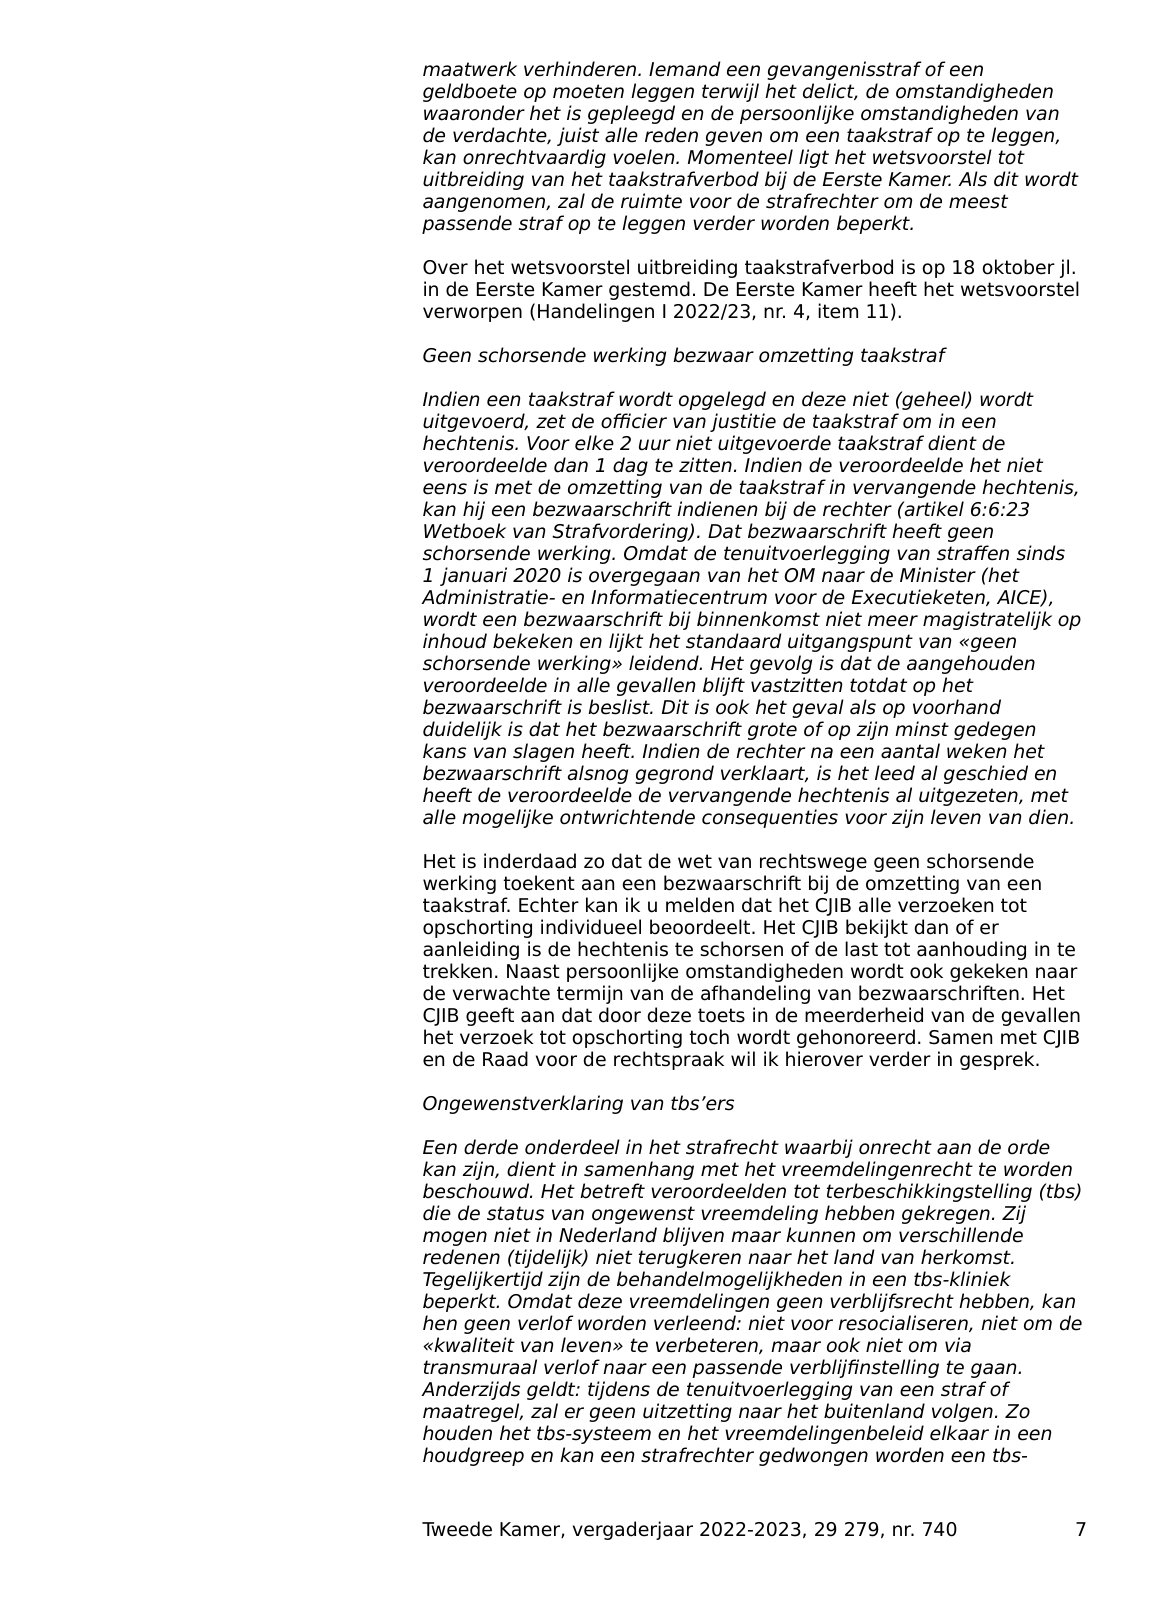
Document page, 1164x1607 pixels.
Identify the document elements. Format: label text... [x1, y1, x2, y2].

text Over het wetsvoorstel uitbreiding taakstrafverbod is op 18 oktober jl. in de Eerste Kamer gestemd. De Eerste Kamer heeft het wetsvoorstel verworpen (Handelingen I 2022/23, nr. 4, item 11). [422, 257, 1087, 323]
subtitle Geen schorsende werking bezwaar omzetting taakstraf [422, 345, 1087, 367]
text Indien een taakstraf wordt opgelegd en deze niet (geheel) wordt uitgevoerd, zet de officier van justitie de taakstraf om in een hechtenis. Voor elke 2 uur niet uitgevoerde taakstraf dient de veroordeelde dan 1 dag te zitten. Indien de veroordeelde het niet eens is met de omzetting van de taakstraf in vervangende hechtenis, kan hij een bezwaarschrift indienen bij de rechter (artikel 6:6:23 Wetboek van Strafvordering). Dat bezwaarschrift heeft geen schorsende werking. Omdat de tenuitvoerlegging van straffen sinds 1 januari 2020 is overgegaan van het OM naar de Minister (het Administratie- en Informatiecentrum voor de Executieketen, AICE), wordt een bezwaarschrift bij binnenkomst niet meer magistratelijk op inhoud bekeken en lijkt het standaard uitgangspunt van «geen schorsende werking» leidend. Het gevolg is dat de aangehouden veroordeelde in alle gevallen blijft vastzitten totdat op het bezwaarschrift is beslist. Dit is ook het geval als op voorhand duidelijk is dat het bezwaarschrift grote of op zijn minst gedegen kans van slagen heeft. Indien de rechter na een aantal weken het bezwaarschrift alsnog gegrond verklaart, is het leed al geschied en heeft de veroordeelde de vervangende hechtenis al uitgezeten, met alle mogelijke ontwrichtende consequenties voor zijn leven van dien. [422, 389, 1087, 829]
text maatwerk verhinderen. Iemand een gevangenisstraf of een geldboete op moeten leggen terwijl het delict, de omstandigheden waaronder het is gepleegd en de persoonlijke omstandigheden van de verdachte, juist alle reden geven om een taakstraf op te leggen, kan onrechtvaardig voelen. Momenteel ligt het wetsvoorstel tot uitbreiding van het taakstrafverbod bij de Eerste Kamer. Als dit wordt aangenomen, zal de ruimte voor de strafrechter om de meest passende straf op te leggen verder worden beperkt. [422, 59, 1087, 235]
text Een derde onderdeel in het strafrecht waarbij onrecht aan de orde kan zijn, dient in samenhang met het vreemdelingenrecht te worden beschouwd. Het betreft veroordeelden tot terbeschikkingstelling (tbs) die de status van ongewenst vreemdeling hebben gekregen. Zij mogen niet in Nederland blijven maar kunnen om verschillende redenen (tijdelijk) niet terugkeren naar het land van herkomst. Tegelijkertijd zijn de behandelmogelijkheden in een tbs-kliniek beperkt. Omdat deze vreemdelingen geen verblijfsrecht hebben, kan hen geen verlof worden verleend: niet voor resocialiseren, niet om de «kwaliteit van leven» te verbeteren, maar ook niet om via transmuraal verlof naar een passende verblijfinstelling te gaan. Anderzijds geldt: tijdens de tenuitvoerlegging van een straf of maatregel, zal er geen uitzetting naar het buitenland volgen. Zo houden het tbs-systeem en het vreemdelingenbeleid elkaar in een houdgreep en kan een strafrechter gedwongen worden een tbs- [422, 1137, 1087, 1467]
subtitle Ongewenstverklaring van tbs’ers [422, 1093, 1087, 1115]
text Het is inderdaad zo dat de wet van rechtswege geen schorsende werking toekent aan een bezwaarschrift bij de omzetting van een taakstraf. Echter kan ik u melden dat het CJIB alle verzoeken tot opschorting individueel beoordeelt. Het CJIB bekijkt dan of er aanleiding is de hechtenis te schorsen of de last tot aanhouding in te trekken. Naast persoonlijke omstandigheden wordt ook gekeken naar de verwachte termijn van de afhandeling van bezwaarschriften. Het CJIB geeft aan dat door deze toets in de meerderheid van de gevallen het verzoek tot opschorting toch wordt gehonoreerd. Samen met CJIB en de Raad voor de rechtspraak wil ik hierover verder in gesprek. [422, 851, 1087, 1071]
